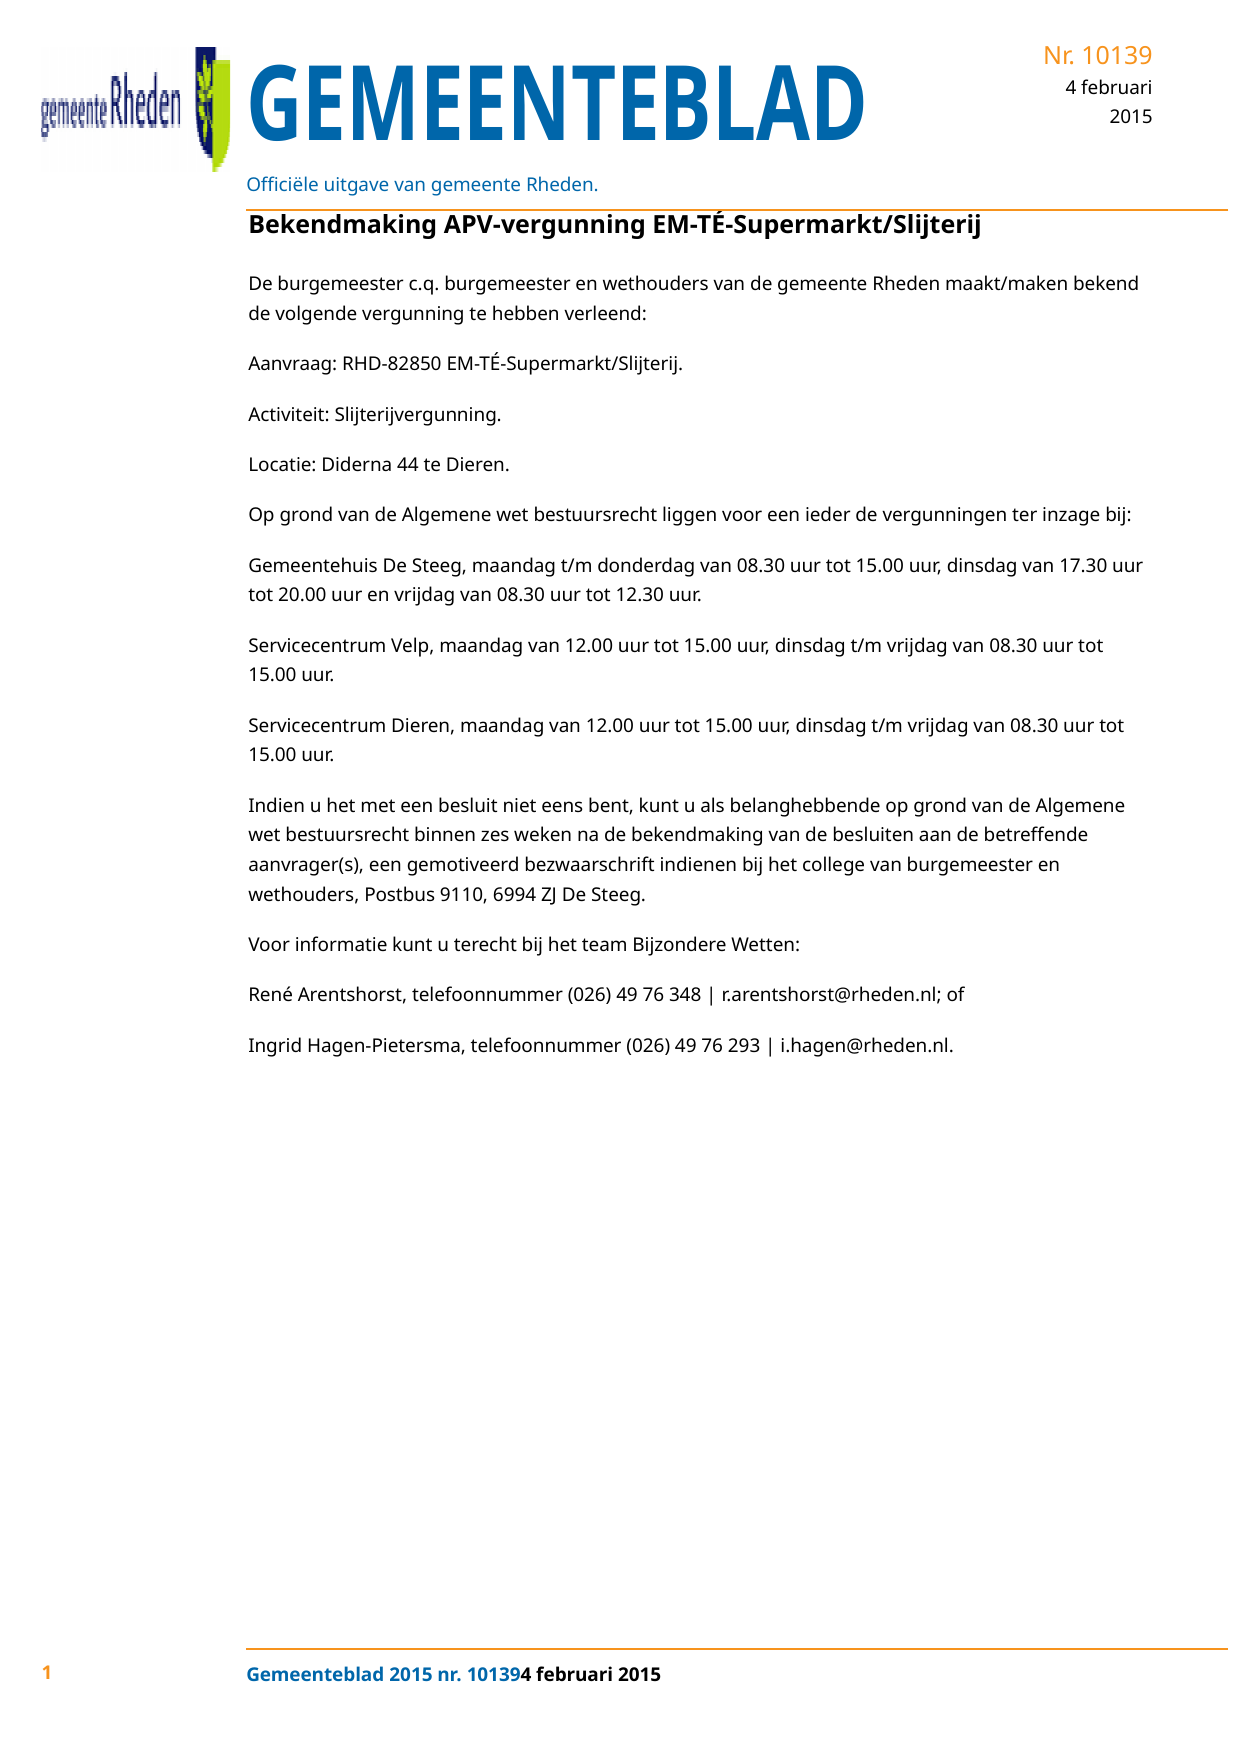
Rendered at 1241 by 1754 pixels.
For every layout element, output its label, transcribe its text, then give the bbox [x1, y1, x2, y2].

text Indien u het met een besluit niet eens bent, kunt u als belanghebbende op grond van de Algemene wet bestuursrecht binnen zes weken na de bekendmaking van de besluiten aan de betreffende aanvrager(s), een gemotiveerd bezwaarschrift indienen bij het college van burgemeester en wethouders, Postbus 9110, 6994 ZJ De Steeg. [248, 792, 1152, 906]
text Op grond van de Algemene wet bestuursrecht liggen voor een ieder de vergunningen ter inzage bij: [248, 502, 1152, 527]
text Ingrid Hagen-Pietersma, telefoonnummer (026) 49 76 293 | i.hagen@rheden.nl. [248, 1032, 1152, 1058]
text Servicecentrum Dieren, maandag van 12.00 uur tot 15.00 uur, dinsdag t/m vrijdag van 08.30 uur tot 15.00 uur. [248, 712, 1152, 767]
text Gemeentehuis De Steeg, maandag t/m donderdag van 08.30 uur tot 15.00 uur, dinsdag van 17.30 uur tot 20.00 uur en vrijdag van 08.30 uur tot 12.30 uur. [248, 552, 1152, 607]
text De burgemeester c.q. burgemeester en wethouders van de gemeente Rheden maakt/maken bekend de volgende vergunning te hebben verleend: [248, 270, 1152, 326]
text Servicecentrum Velp, maandag van 12.00 uur tot 15.00 uur, dinsdag t/m vrijdag van 08.30 uur tot 15.00 uur. [248, 632, 1152, 687]
text Aanvraag: RHD-82850 EM-TÉ-Supermarkt/Slijterij. [248, 350, 1152, 376]
text Voor informatie kunt u terecht bij het team Bijzondere Wetten: [248, 931, 1152, 957]
picture [41, 47, 231, 172]
text René Arentshorst, telefoonnummer (026) 49 76 348 | r.arentshorst@rheden.nl; of [248, 982, 1152, 1007]
text Bekendmaking APV-vergunning EM-TÉ-Supermarkt/Slijterij [248, 211, 1152, 241]
text Activiteit: Slijterijvergunning. [248, 401, 1152, 426]
text Locatie: Diderna 44 te Dieren. [248, 451, 1152, 477]
